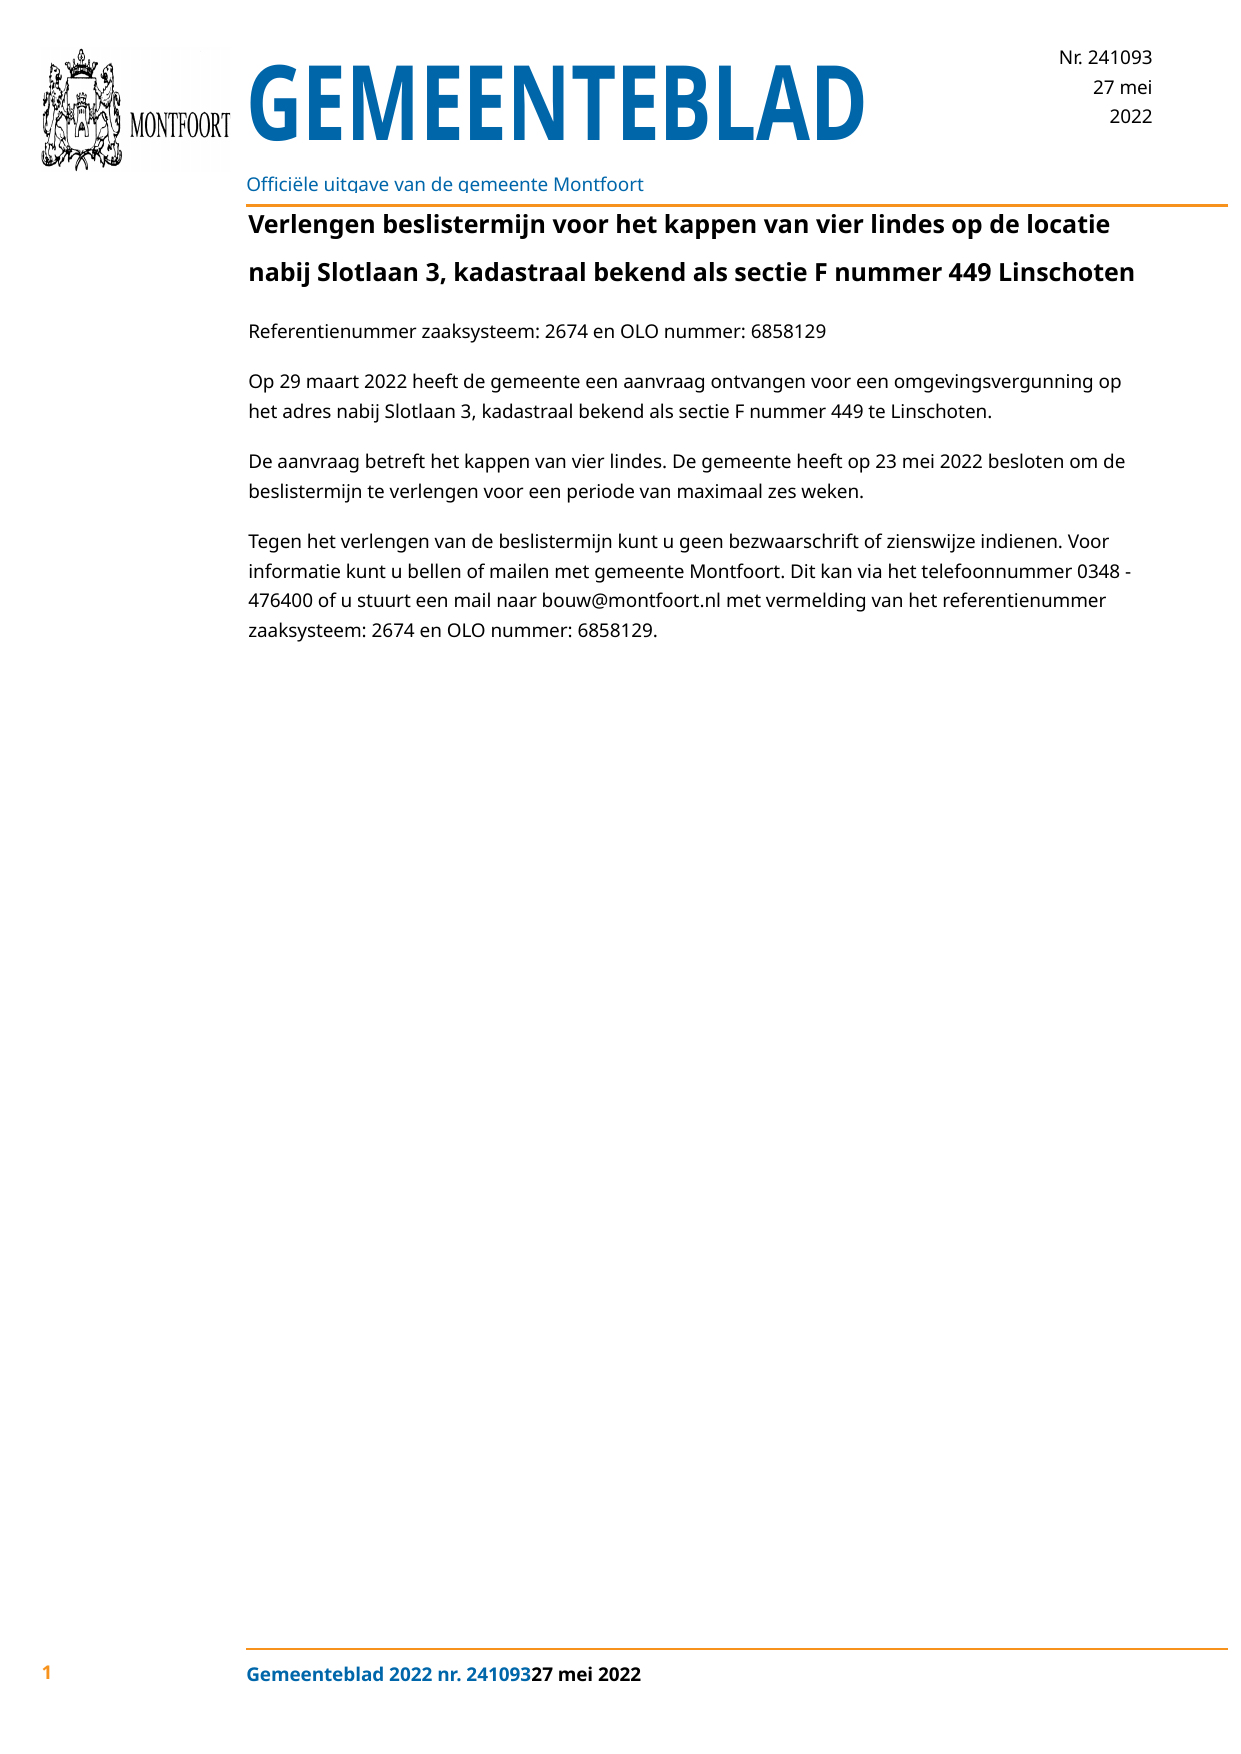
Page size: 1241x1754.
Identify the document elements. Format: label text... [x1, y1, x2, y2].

text Tegen het verlengen van de beslistermijn kunt u geen bezwaarschrift of zienswijze indienen. Voor informatie kunt u bellen of mailen met gemeente Montfoort. Dit kan via het telefoonnummer 0348 - 476400 of u stuurt een mail naar bouw@montfoort.nl met vermelding van het referentienummer zaaksysteem: 2674 en OLO nummer: 6858129. [248, 528, 1152, 643]
text Verlengen beslistermijn voor het kappen van vier lindes op de locatie nabij Slotlaan 3, kadastraal bekend als sectie F nummer 449 Linschoten [248, 207, 1152, 288]
picture [41, 47, 231, 172]
text Referentienummer zaaksysteem: 2674 en OLO nummer: 6858129 [248, 318, 1152, 344]
text De aanvraag betreft het kappen van vier lindes. De gemeente heeft op 23 mei 2022 besloten om de beslistermijn te verlengen voor een periode van maximaal zes weken. [248, 448, 1152, 504]
text Op 29 maart 2022 heeft de gemeente een aanvraag ontvangen voor een omgevingsvergunning op het adres nabij Slotlaan 3, kadastraal bekend als sectie F nummer 449 te Linschoten. [248, 368, 1152, 424]
